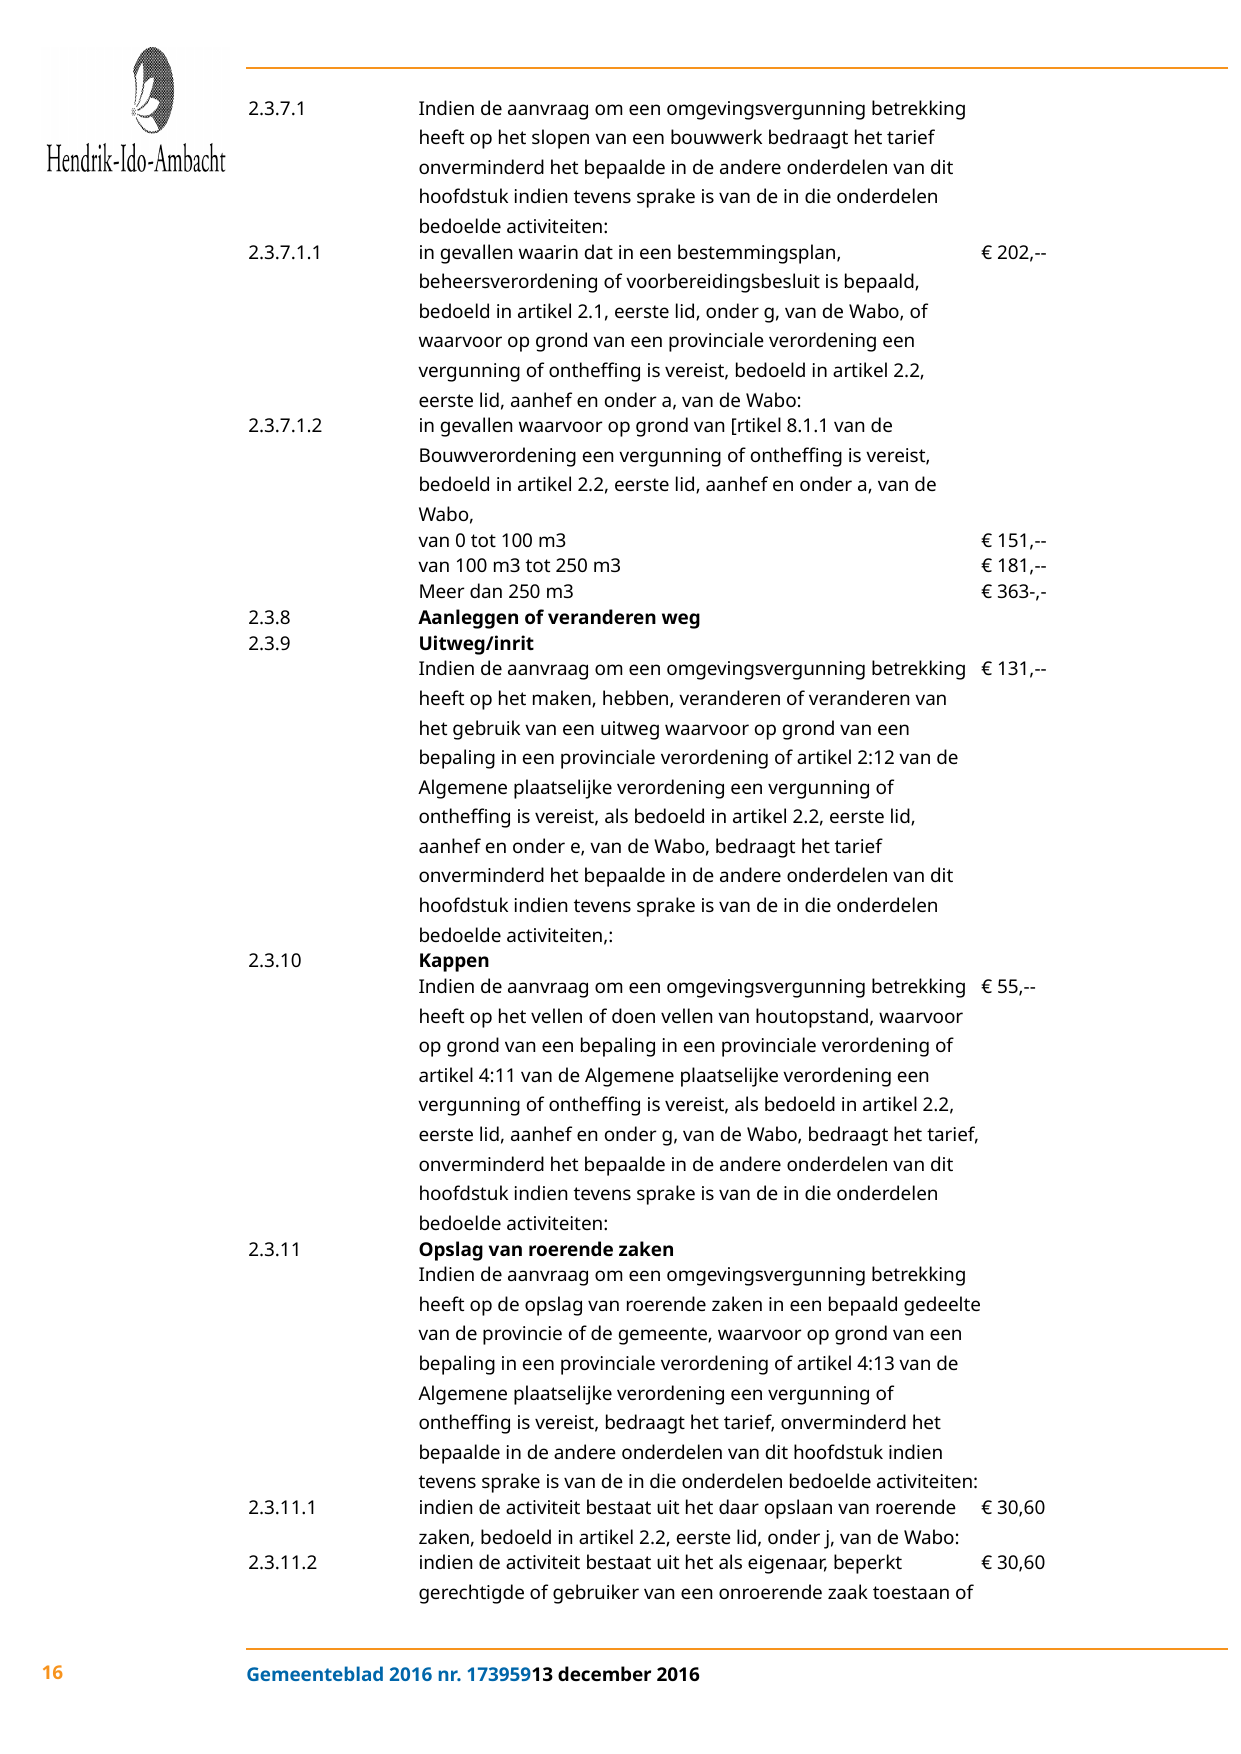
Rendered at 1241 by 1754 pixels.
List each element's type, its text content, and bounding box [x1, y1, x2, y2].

table_cell indien de activiteit bestaat uit het daar opslaan van roerende zaken, bedoeld in artikel 2.2, eerste lid, onder j, van de Wabo: [418, 1494, 981, 1549]
table_cell € 181,-- [981, 553, 1152, 578]
table_cell Meer dan 250 m3 [418, 579, 981, 604]
table_cell [248, 553, 418, 578]
table_cell 2.3.10 [248, 948, 418, 973]
table_cell [981, 1236, 1152, 1261]
table_cell Kappen [418, 948, 981, 973]
table_cell [248, 656, 418, 948]
table_cell [981, 948, 1152, 973]
table_cell Indien de aanvraag om een omgevingsvergunning betrekking heeft op het maken, hebben, veranderen of veranderen van het gebruik van een uitweg waarvoor op grond van een bepaling in een provinciale verordening of artikel 2:12 van de Algemene plaatselijke verordening een vergunning of ontheffing is vereist, als bedoeld in artikel 2.2, eerste lid, aanhef en onder e, van de Wabo, bedraagt het tarief onverminderd het bepaalde in de andere onderdelen van dit hoofdstuk indien tevens sprake is van de in die onderdelen bedoelde activiteiten,: [418, 656, 981, 948]
table_cell 2.3.7.1.1 [248, 239, 418, 412]
table_cell 2.3.9 [248, 630, 418, 656]
table_cell [981, 604, 1152, 630]
table_cell 2.3.7.1.2 [248, 413, 418, 527]
table_cell € 131,-- [981, 656, 1152, 948]
table_cell 2.3.8 [248, 604, 418, 630]
table_cell € 151,-- [981, 527, 1152, 553]
table_cell [248, 579, 418, 604]
table_cell € 363-,- [981, 579, 1152, 604]
table_cell 2.3.7.1 [248, 95, 418, 239]
table_cell 2.3.11.2 [248, 1550, 418, 1605]
table_cell [981, 413, 1152, 527]
table_cell in gevallen waarin dat in een bestemmingsplan, beheersverordening of voorbereidingsbesluit is bepaald, bedoeld in artikel 2.1, eerste lid, onder g, van de Wabo, of waarvoor op grond van een provinciale verordening een vergunning of ontheffing is vereist, bedoeld in artikel 2.2, eerste lid, aanhef en onder a, van de Wabo: [418, 239, 981, 412]
table_cell € 30,60 [981, 1494, 1152, 1549]
table_cell van 0 tot 100 m3 [418, 527, 981, 553]
table_cell [981, 630, 1152, 656]
table_cell Aanleggen of veranderen weg [418, 604, 981, 630]
table_cell Indien de aanvraag om een omgevingsvergunning betrekking heeft op het slopen van een bouwwerk bedraagt het tarief onverminderd het bepaalde in de andere onderdelen van dit hoofdstuk indien tevens sprake is van de in die onderdelen bedoelde activiteiten: [418, 95, 981, 239]
table_cell 2.3.11.1 [248, 1494, 418, 1549]
table_cell in gevallen waarvoor op grond van [rtikel 8.1.1 van de Bouwverordening een vergunning of ontheffing is vereist, bedoeld in artikel 2.2, eerste lid, aanhef en onder a, van de Wabo, [418, 413, 981, 527]
table_cell Opslag van roerende zaken [418, 1236, 981, 1261]
table_cell € 202,-- [981, 239, 1152, 412]
table_cell indien de activiteit bestaat uit het als eigenaar, beperkt gerechtigde of gebruiker van een onroerende zaak toestaan of [418, 1550, 981, 1605]
table_cell [981, 95, 1152, 239]
table_cell [248, 527, 418, 553]
table_cell [248, 973, 418, 1236]
table_cell € 30,60 [981, 1550, 1152, 1605]
table_cell Indien de aanvraag om een omgevingsvergunning betrekking heeft op het vellen of doen vellen van houtopstand, waarvoor op grond van een bepaling in een provinciale verordening of artikel 4:11 van de Algemene plaatselijke verordening een vergunning of ontheffing is vereist, als bedoeld in artikel 2.2, eerste lid, aanhef en onder g, van de Wabo, bedraagt het tarief, onverminderd het bepaalde in de andere onderdelen van dit hoofdstuk indien tevens sprake is van de in die onderdelen bedoelde activiteiten: [418, 973, 981, 1236]
table_cell € 55,-- [981, 973, 1152, 1236]
table_cell [981, 1261, 1152, 1494]
table_cell [248, 1261, 418, 1494]
table_cell Uitweg/inrit [418, 630, 981, 656]
table_cell Indien de aanvraag om een omgevingsvergunning betrekking heeft op de opslag van roerende zaken in een bepaald gedeelte van de provincie of de gemeente, waarvoor op grond van een bepaling in een provinciale verordening of artikel 4:13 van de Algemene plaatselijke verordening een vergunning of ontheffing is vereist, bedraagt het tarief, onverminderd het bepaalde in de andere onderdelen van dit hoofdstuk indien tevens sprake is van de in die onderdelen bedoelde activiteiten: [418, 1261, 981, 1494]
table_cell 2.3.11 [248, 1236, 418, 1261]
picture [41, 47, 231, 172]
table_cell van 100 m3 tot 250 m3 [418, 553, 981, 578]
